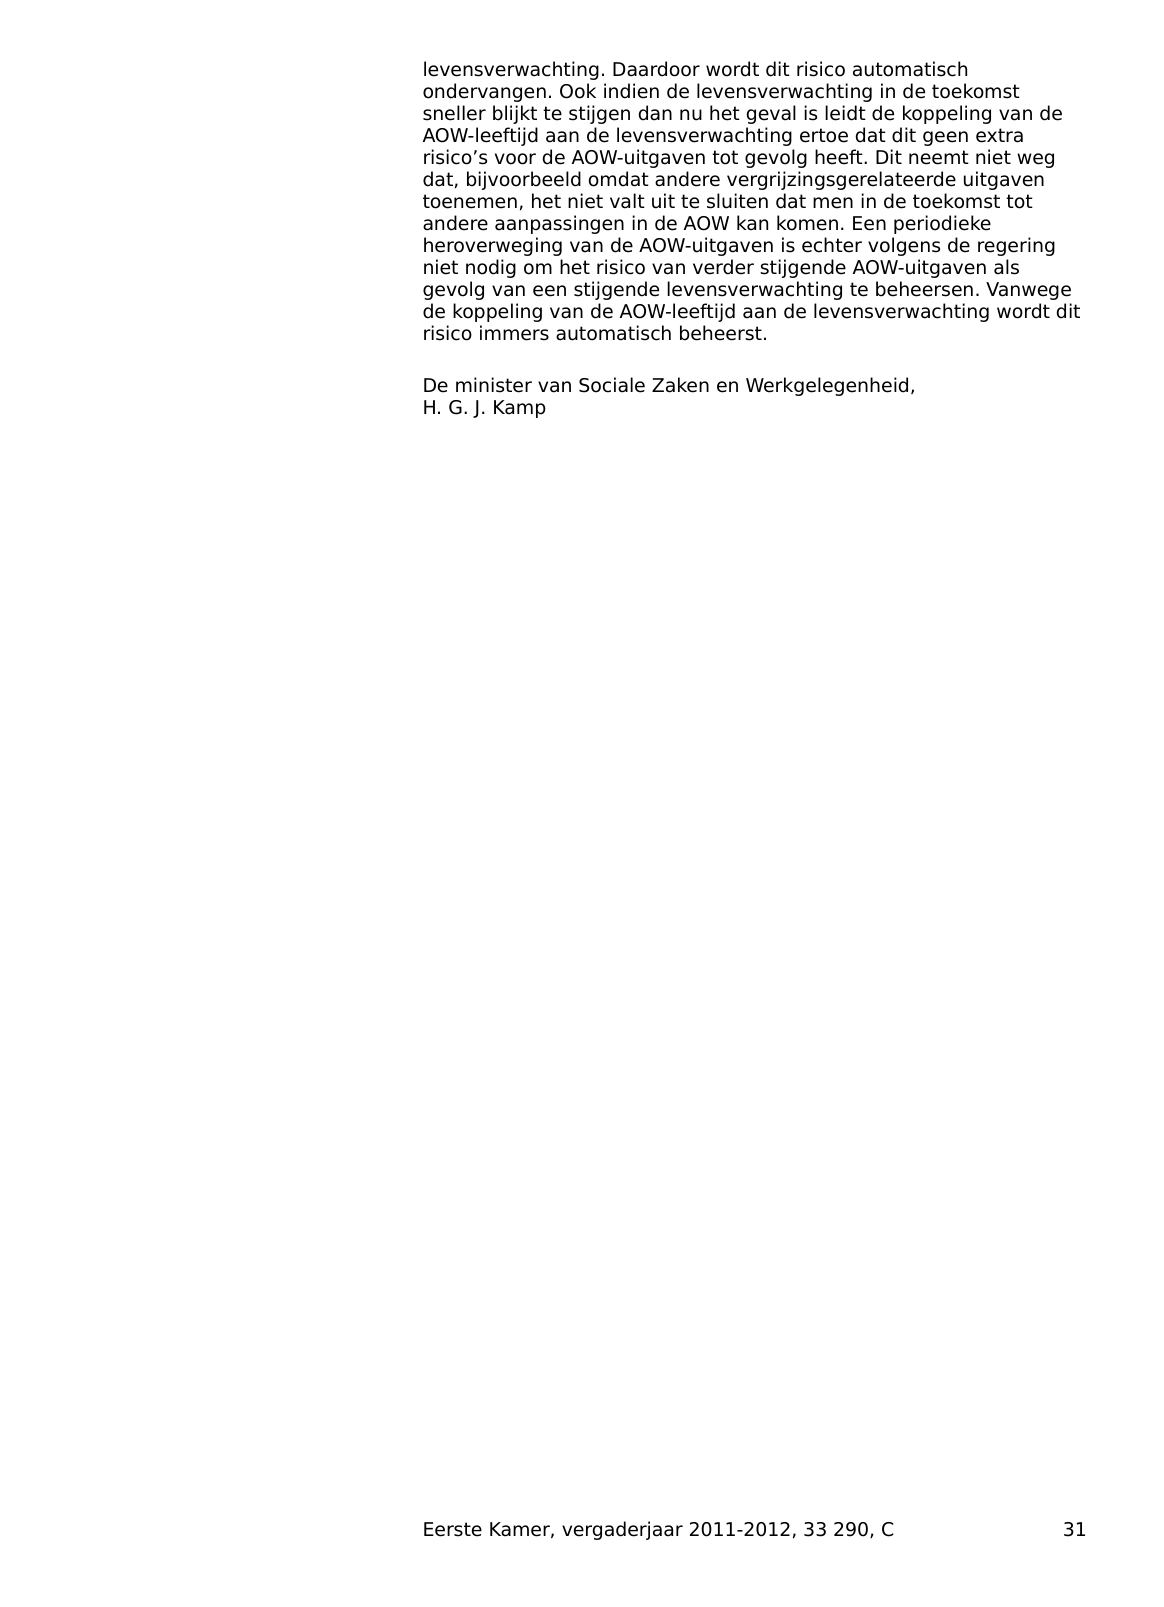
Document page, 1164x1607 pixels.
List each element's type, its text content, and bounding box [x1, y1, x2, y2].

text De minister van Sociale Zaken en Werkgelegenheid, H. G. J. Kamp [422, 375, 1087, 419]
text levensverwachting. Daardoor wordt dit risico automatisch ondervangen. Ook indien de levensverwachting in de toekomst sneller blijkt te stijgen dan nu het geval is leidt de koppeling van de AOW-leeftijd aan de levensverwachting ertoe dat dit geen extra risico’s voor de AOW-uitgaven tot gevolg heeft. Dit neemt niet weg dat, bijvoorbeeld omdat andere vergrijzingsgerelateerde uitgaven toenemen, het niet valt uit te sluiten dat men in de toekomst tot andere aanpassingen in de AOW kan komen. Een periodieke heroverweging van de AOW-uitgaven is echter volgens de regering niet nodig om het risico van verder stijgende AOW-uitgaven als gevolg van een stijgende levensverwachting te beheersen. Vanwege de koppeling van de AOW-leeftijd aan de levensverwachting wordt dit risico immers automatisch beheerst. [422, 59, 1087, 345]
